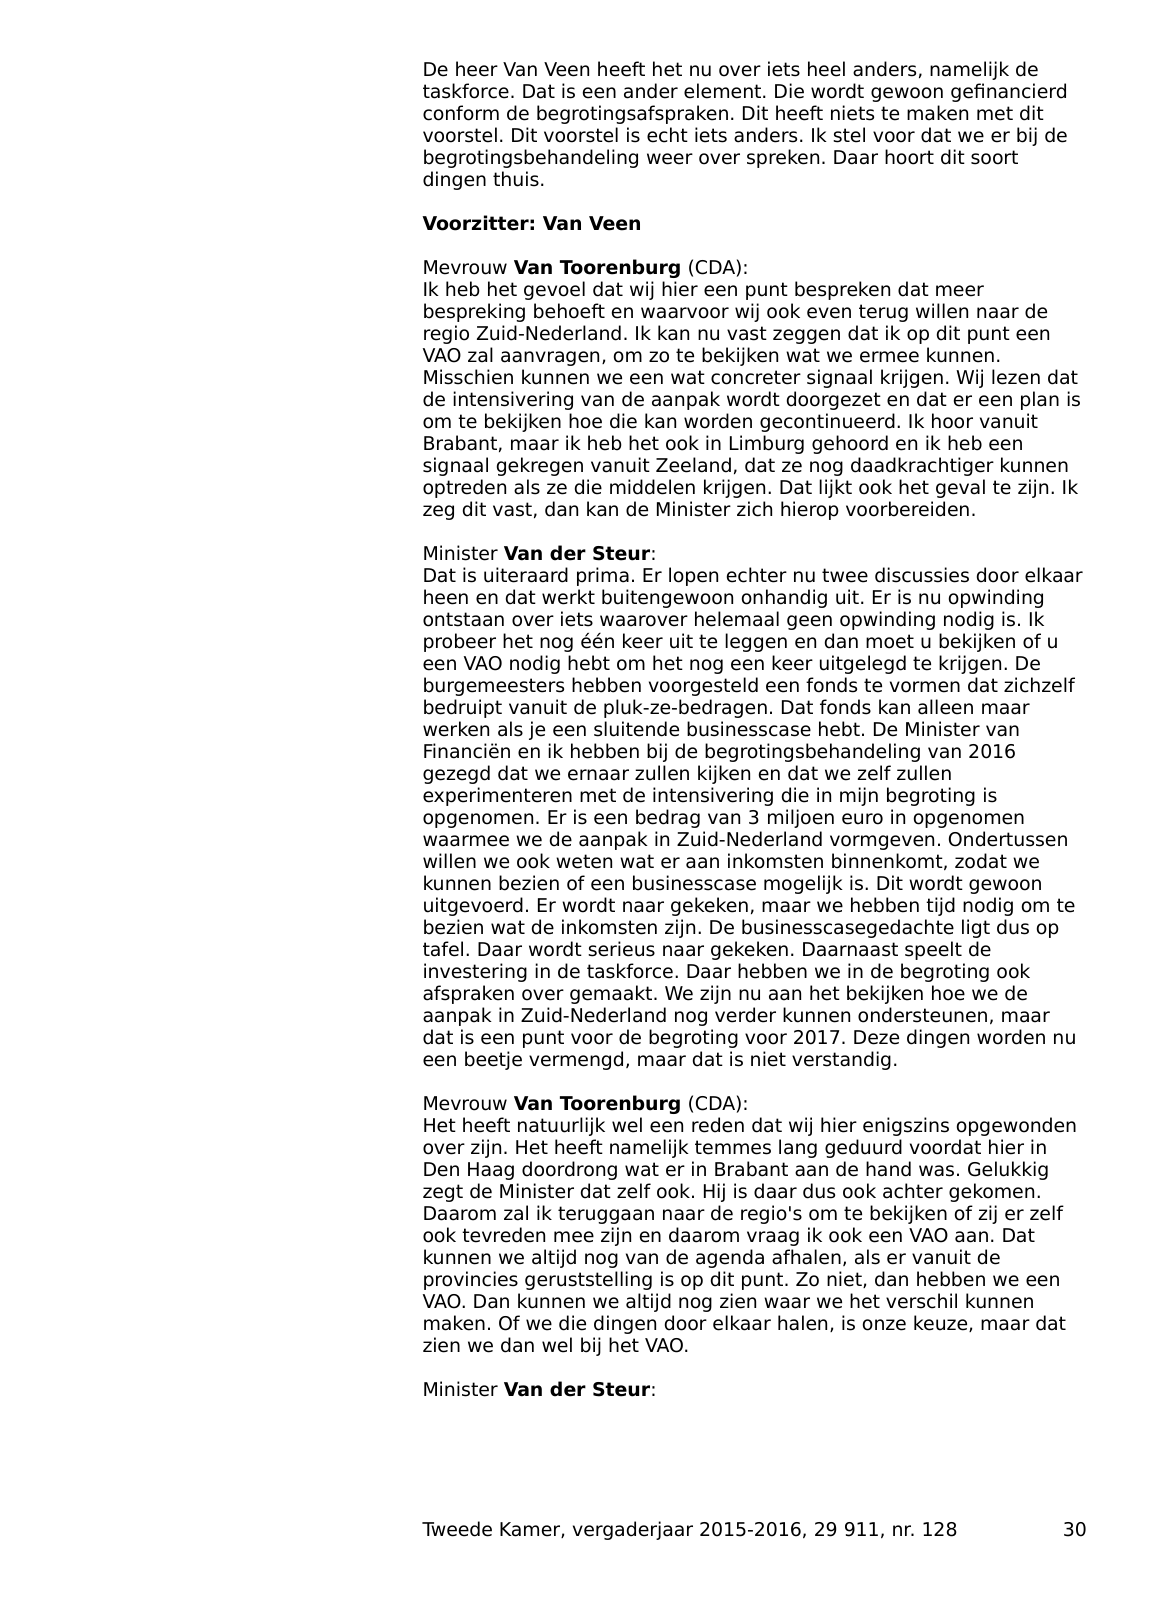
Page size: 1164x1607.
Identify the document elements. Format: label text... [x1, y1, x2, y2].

text Mevrouw Van Toorenburg (CDA): [422, 1093, 1087, 1115]
text De heer Van Veen heeft het nu over iets heel anders, namelijk de taskforce. Dat is een ander element. Die wordt gewoon gefinancierd conform de begrotingsafspraken. Dit heeft niets te maken met dit voorstel. Dit voorstel is echt iets anders. Ik stel voor dat we er bij de begrotingsbehandeling weer over spreken. Daar hoort dit soort dingen thuis. [422, 59, 1087, 191]
text Ik heb het gevoel dat wij hier een punt bespreken dat meer bespreking behoeft en waarvoor wij ook even terug willen naar de regio Zuid-Nederland. Ik kan nu vast zeggen dat ik op dit punt een VAO zal aanvragen, om zo te bekijken wat we ermee kunnen. Misschien kunnen we een wat concreter signaal krijgen. Wij lezen dat de intensivering van de aanpak wordt doorgezet en dat er een plan is om te bekijken hoe die kan worden gecontinueerd. Ik hoor vanuit Brabant, maar ik heb het ook in Limburg gehoord en ik heb een signaal gekregen vanuit Zeeland, dat ze nog daadkrachtiger kunnen optreden als ze die middelen krijgen. Dat lijkt ook het geval te zijn. Ik zeg dit vast, dan kan de Minister zich hierop voorbereiden. [422, 279, 1087, 521]
text Dat is uiteraard prima. Er lopen echter nu twee discussies door elkaar heen en dat werkt buitengewoon onhandig uit. Er is nu opwinding ontstaan over iets waarover helemaal geen opwinding nodig is. Ik probeer het nog één keer uit te leggen en dan moet u bekijken of u een VAO nodig hebt om het nog een keer uitgelegd te krijgen. De burgemeesters hebben voorgesteld een fonds te vormen dat zichzelf bedruipt vanuit de pluk-ze-bedragen. Dat fonds kan alleen maar werken als je een sluitende businesscase hebt. De Minister van Financiën en ik hebben bij de begrotingsbehandeling van 2016 gezegd dat we ernaar zullen kijken en dat we zelf zullen experimenteren met de intensivering die in mijn begroting is opgenomen. Er is een bedrag van 3 miljoen euro in opgenomen waarmee we de aanpak in Zuid-Nederland vormgeven. Ondertussen willen we ook weten wat er aan inkomsten binnenkomt, zodat we kunnen bezien of een businesscase mogelijk is. Dit wordt gewoon uitgevoerd. Er wordt naar gekeken, maar we hebben tijd nodig om te bezien wat de inkomsten zijn. De businesscasegedachte ligt dus op tafel. Daar wordt serieus naar gekeken. Daarnaast speelt de investering in de taskforce. Daar hebben we in de begroting ook afspraken over gemaakt. We zijn nu aan het bekijken hoe we de aanpak in Zuid-Nederland nog verder kunnen ondersteunen, maar dat is een punt voor de begroting voor 2017. Deze dingen worden nu een beetje vermengd, maar dat is niet verstandig. [422, 565, 1087, 1071]
subtitle Voorzitter: Van Veen [422, 213, 1087, 235]
text Minister Van der Steur: [422, 1379, 1087, 1401]
text Mevrouw Van Toorenburg (CDA): [422, 257, 1087, 279]
text Minister Van der Steur: [422, 543, 1087, 565]
text Het heeft natuurlijk wel een reden dat wij hier enigszins opgewonden over zijn. Het heeft namelijk temmes lang geduurd voordat hier in Den Haag doordrong wat er in Brabant aan de hand was. Gelukkig zegt de Minister dat zelf ook. Hij is daar dus ook achter gekomen. Daarom zal ik teruggaan naar de regio's om te bekijken of zij er zelf ook tevreden mee zijn en daarom vraag ik ook een VAO aan. Dat kunnen we altijd nog van de agenda afhalen, als er vanuit de provincies geruststelling is op dit punt. Zo niet, dan hebben we een VAO. Dan kunnen we altijd nog zien waar we het verschil kunnen maken. Of we die dingen door elkaar halen, is onze keuze, maar dat zien we dan wel bij het VAO. [422, 1115, 1087, 1357]
